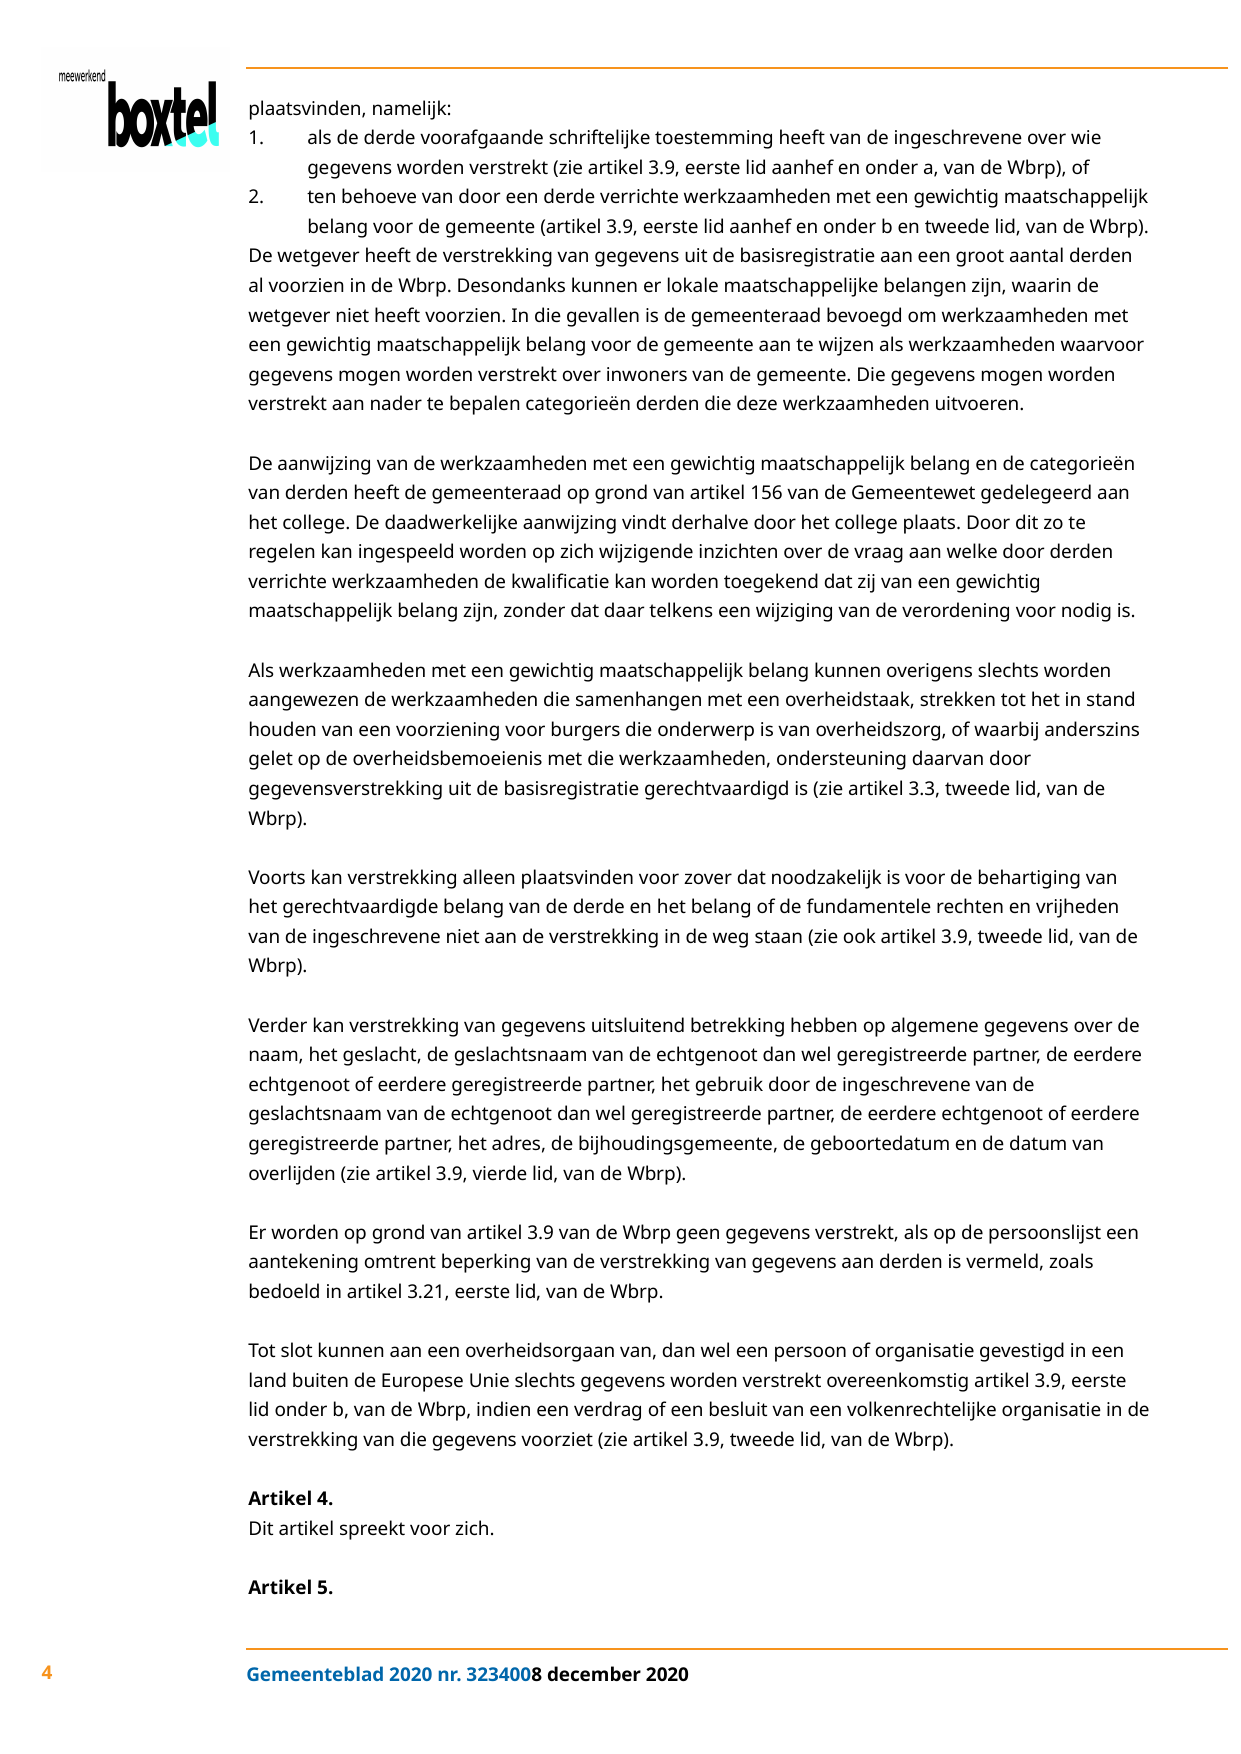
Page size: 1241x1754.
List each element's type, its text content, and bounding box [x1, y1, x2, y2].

text Tot slot kunnen aan een overheidsorgaan van, dan wel een persoon of organisatie gevestigd in een land buiten de Europese Unie slechts gegevens worden verstrekt overeenkomstig artikel 3.9, eerste lid onder b, van de Wbrp, indien een verdrag of een besluit van een volkenrechtelijke organisatie in de verstrekking van die gegevens voorziet (zie artikel 3.9, tweede lid, van de Wbrp). [248, 1337, 1152, 1452]
list als de derde voorafgaande schriftelijke toestemming heeft van de ingeschrevene over wie gegevens worden verstrekt (zie artikel 3.9, eerste lid aanhef en onder a, van de Wbrp), of [248, 124, 1152, 180]
text Voorts kan verstrekking alleen plaatsvinden voor zover dat noodzakelijk is voor de behartiging van het gerechtvaardigde belang van de derde en het belang of de fundamentele rechten en vrijheden van de ingeschrevene niet aan de verstrekking in de weg staan (zie ook artikel 3.9, tweede lid, van de Wbrp). [248, 864, 1152, 978]
list ten behoeve van door een derde verrichte werkzaamheden met een gewichtig maatschappelijk belang voor de gemeente (artikel 3.9, eerste lid aanhef en onder b en tweede lid, van de Wbrp). [248, 183, 1152, 239]
text Dit artikel spreekt voor zich. [248, 1515, 1152, 1541]
text plaatsvinden, namelijk: [248, 95, 1152, 121]
text Verder kan verstrekking van gegevens uitsluitend betrekking hebben op algemene gegevens over de naam, het geslacht, de geslachtsnaam van de echtgenoot dan wel geregistreerde partner, de eerdere echtgenoot of eerdere geregistreerde partner, het gebruik door de ingeschrevene van de geslachtsnaam van de echtgenoot dan wel geregistreerde partner, de eerdere echtgenoot of eerdere geregistreerde partner, het adres, de bijhoudingsgemeente, de geboortedatum en de datum van overlijden (zie artikel 3.9, vierde lid, van de Wbrp). [248, 1012, 1152, 1186]
text Er worden op grond van artikel 3.9 van de Wbrp geen gegevens verstrekt, als op de persoonslijst een aantekening omtrent beperking van de verstrekking van gegevens aan derden is vermeld, zoals bedoeld in artikel 3.21, eerste lid, van de Wbrp. [248, 1219, 1152, 1304]
text Als werkzaamheden met een gewichtig maatschappelijk belang kunnen overigens slechts worden aangewezen de werkzaamheden die samenhangen met een overheidstaak, strekken tot het in stand houden van een voorziening voor burgers die onderwerp is van overheidszorg, of waarbij anderszins gelet op de overheidsbemoeienis met die werkzaamheden, ondersteuning daarvan door gegevensverstrekking uit de basisregistratie gerechtvaardigd is (zie artikel 3.3, tweede lid, van de Wbrp). [248, 657, 1152, 831]
text De aanwijzing van de werkzaamheden met een gewichtig maatschappelijk belang en de categorieën van derden heeft de gemeenteraad op grond van artikel 156 van de Gemeentewet gedelegeerd aan het college. De daadwerkelijke aanwijzing vindt derhalve door het college plaats. Door dit zo te regelen kan ingespeeld worden op zich wijzigende inzichten over de vraag aan welke door derden verrichte werkzaamheden de kwalificatie kan worden toegekend dat zij van een gewichtig maatschappelijk belang zijn, zonder dat daar telkens een wijziging van de verordening voor nodig is. [248, 450, 1152, 623]
text De wetgever heeft de verstrekking van gegevens uit de basisregistratie aan een groot aantal derden al voorzien in de Wbrp. Desondanks kunnen er lokale maatschappelijke belangen zijn, waarin de wetgever niet heeft voorzien. In die gevallen is de gemeenteraad bevoegd om werkzaamheden met een gewichtig maatschappelijk belang voor de gemeente aan te wijzen als werkzaamheden waarvoor gegevens mogen worden verstrekt over inwoners van de gemeente. Die gegevens mogen worden verstrekt aan nader te bepalen categorieën derden die deze werkzaamheden uitvoeren. [248, 243, 1152, 416]
text Artikel 5. [248, 1574, 1152, 1600]
picture [41, 47, 231, 172]
text Artikel 4. [248, 1485, 1152, 1511]
